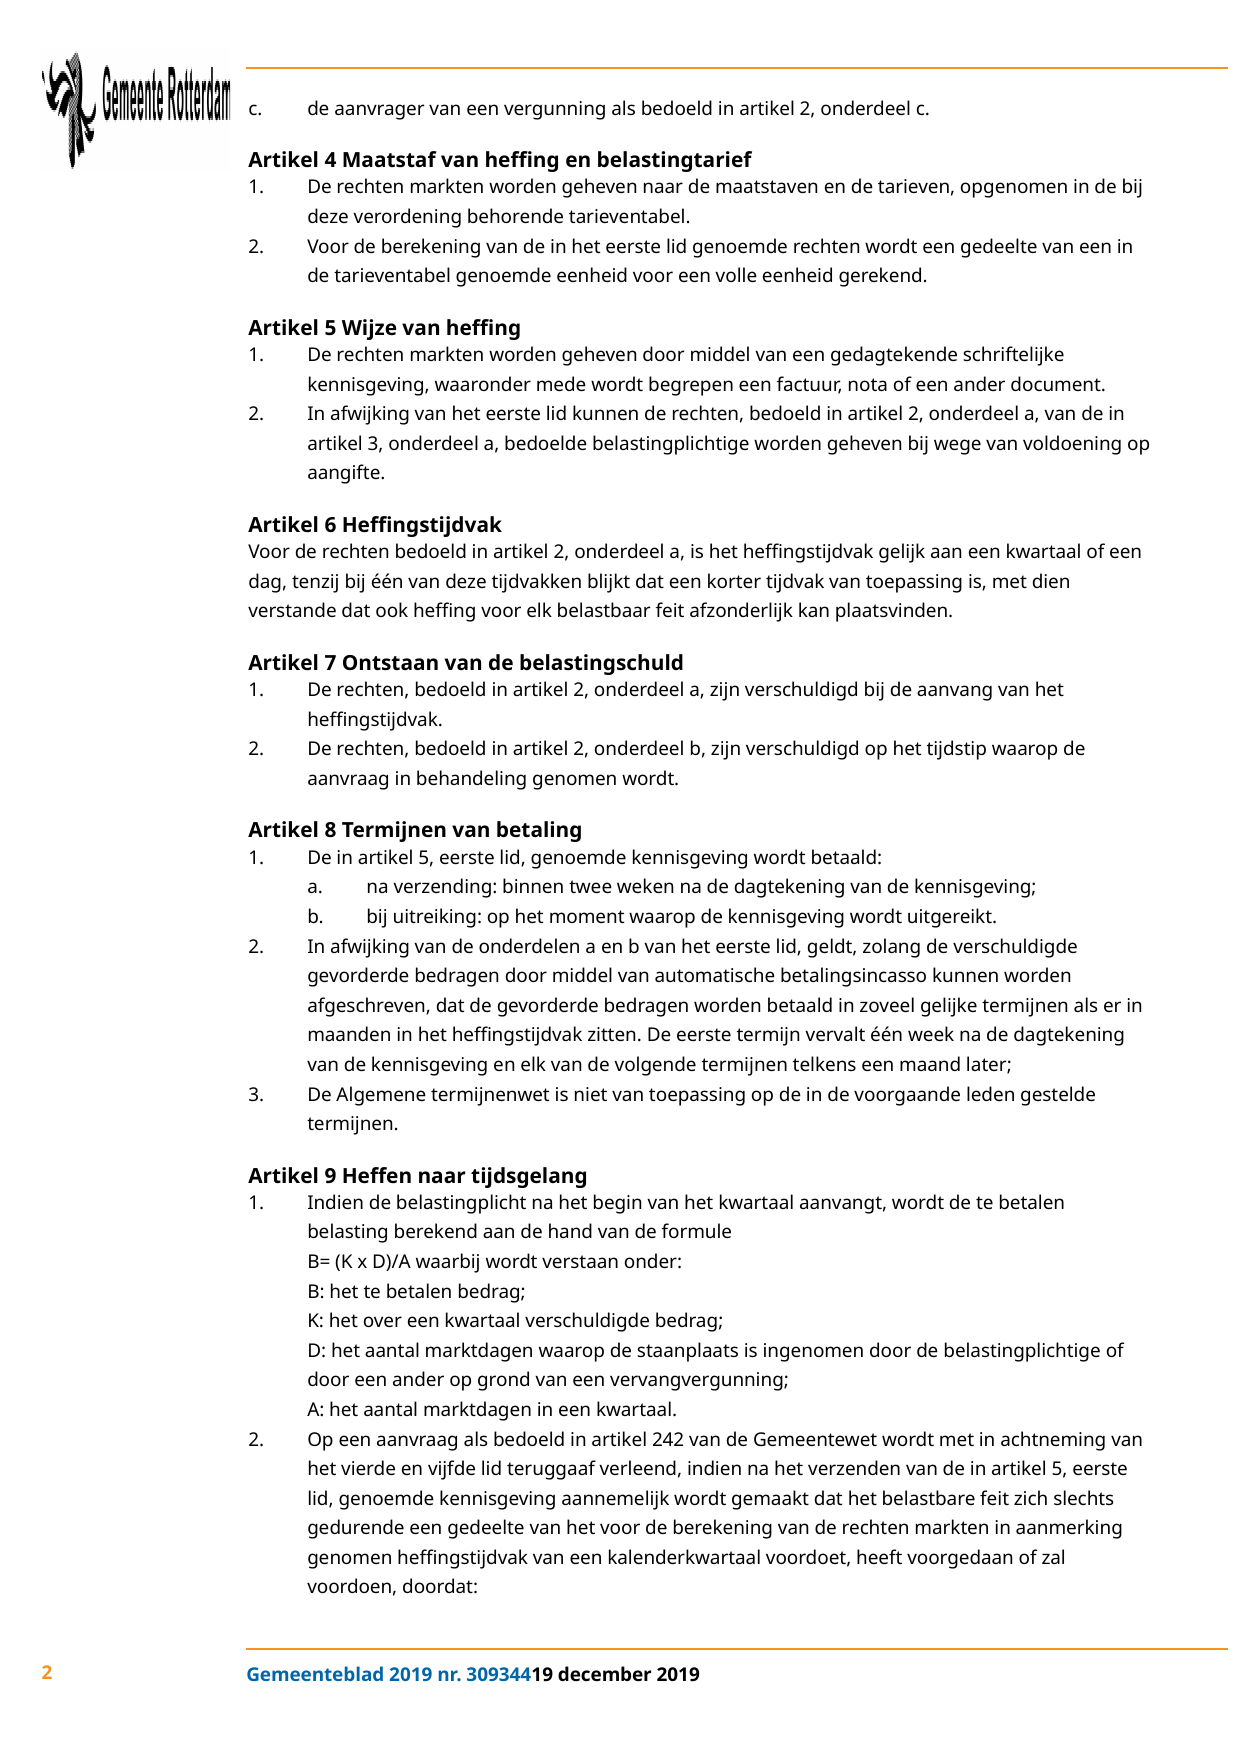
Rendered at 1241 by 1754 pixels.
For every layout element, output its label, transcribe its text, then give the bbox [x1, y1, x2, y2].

text Artikel 7 Ontstaan van de belastingschuld [248, 648, 1152, 676]
text Artikel 5 Wijze van heffing [248, 313, 1152, 341]
list Indien de belastingplicht na het begin van het kwartaal aanvangt, wordt de te betalen belasting berekend aan de hand van de formule [248, 1189, 1152, 1244]
list na verzending: binnen twee weken na de dagtekening van de kennisgeving; [307, 874, 1152, 899]
text Artikel 6 Heffingstijdvak [248, 510, 1152, 538]
list Op een aanvraag als bedoeld in artikel 242 van de Gemeentewet wordt met in achtneming van het vierde en vijfde lid teruggaaf verleend, indien na het verzenden van de in artikel 5, eerste lid, genoemde kennisgeving aannemelijk wordt gemaakt dat het belastbare feit zich slechts gedurende een gedeelte van het voor de berekening van de rechten markten in aanmerking genomen heffingstijdvak van een kalenderkwartaal voordoet, heeft voorgedaan of zal voordoen, doordat: [248, 1426, 1152, 1599]
list De rechten, bedoeld in artikel 2, onderdeel b, zijn verschuldigd op het tijdstip waarop de aanvraag in behandeling genomen wordt. [248, 736, 1152, 791]
list De in artikel 5, eerste lid, genoemde kennisgeving wordt betaald: [248, 844, 1152, 870]
picture [41, 47, 231, 172]
list De Algemene termijnenwet is niet van toepassing op de in de voorgaande leden gestelde termijnen. [248, 1081, 1152, 1136]
list In afwijking van het eerste lid kunnen de rechten, bedoeld in artikel 2, onderdeel a, van de in artikel 3, onderdeel a, bedoelde belastingplichtige worden geheven bij wege van voldoening op aangifte. [248, 400, 1152, 485]
list De rechten markten worden geheven naar de maatstaven en de tarieven, opgenomen in de bij deze verordening behorende tarieventabel. [248, 174, 1152, 229]
list B: het te betalen bedrag; [248, 1278, 1152, 1304]
text Artikel 8 Termijnen van betaling [248, 816, 1152, 844]
list De rechten markten worden geheven door middel van een gedagtekende schriftelijke kennisgeving, waaronder mede wordt begrepen een factuur, nota of een ander document. [248, 341, 1152, 397]
list de aanvrager van een vergunning als bedoeld in artikel 2, onderdeel c. [248, 95, 1152, 121]
list De rechten, bedoeld in artikel 2, onderdeel a, zijn verschuldigd bij de aanvang van het heffingstijdvak. [248, 676, 1152, 732]
list Voor de berekening van de in het eerste lid genoemde rechten wordt een gedeelte van een in de tarieventabel genoemde eenheid voor een volle eenheid gerekend. [248, 233, 1152, 288]
list K: het over een kwartaal verschuldigde bedrag; [248, 1307, 1152, 1333]
text Artikel 4 Maatstaf van heffing en belastingtarief [248, 145, 1152, 174]
list In afwijking van de onderdelen a en b van het eerste lid, geldt, zolang de verschuldigde gevorderde bedragen door middel van automatische betalingsincasso kunnen worden afgeschreven, dat de gevorderde bedragen worden betaald in zoveel gelijke termijnen als er in maanden in het heffingstijdvak zitten. De eerste termijn vervalt één week na de dagtekening van de kennisgeving en elk van de volgende termijnen telkens een maand later; [248, 933, 1152, 1077]
text Artikel 9 Heffen naar tijdsgelang [248, 1161, 1152, 1189]
list B= (K x D)/A waarbij wordt verstaan onder: [248, 1248, 1152, 1274]
list A: het aantal marktdagen in een kwartaal. [248, 1396, 1152, 1422]
list D: het aantal marktdagen waarop de staanplaats is ingenomen door de belastingplichtige of door een ander op grond van een vervangvergunning; [248, 1337, 1152, 1392]
list bij uitreiking: op het moment waarop de kennisgeving wordt uitgereikt. [307, 903, 1152, 929]
text Voor de rechten bedoeld in artikel 2, onderdeel a, is het heffingstijdvak gelijk aan een kwartaal of een dag, tenzij bij één van deze tijdvakken blijkt dat een korter tijdvak van toepassing is, met dien verstande dat ook heffing voor elk belastbaar feit afzonderlijk kan plaatsvinden. [248, 538, 1152, 623]
